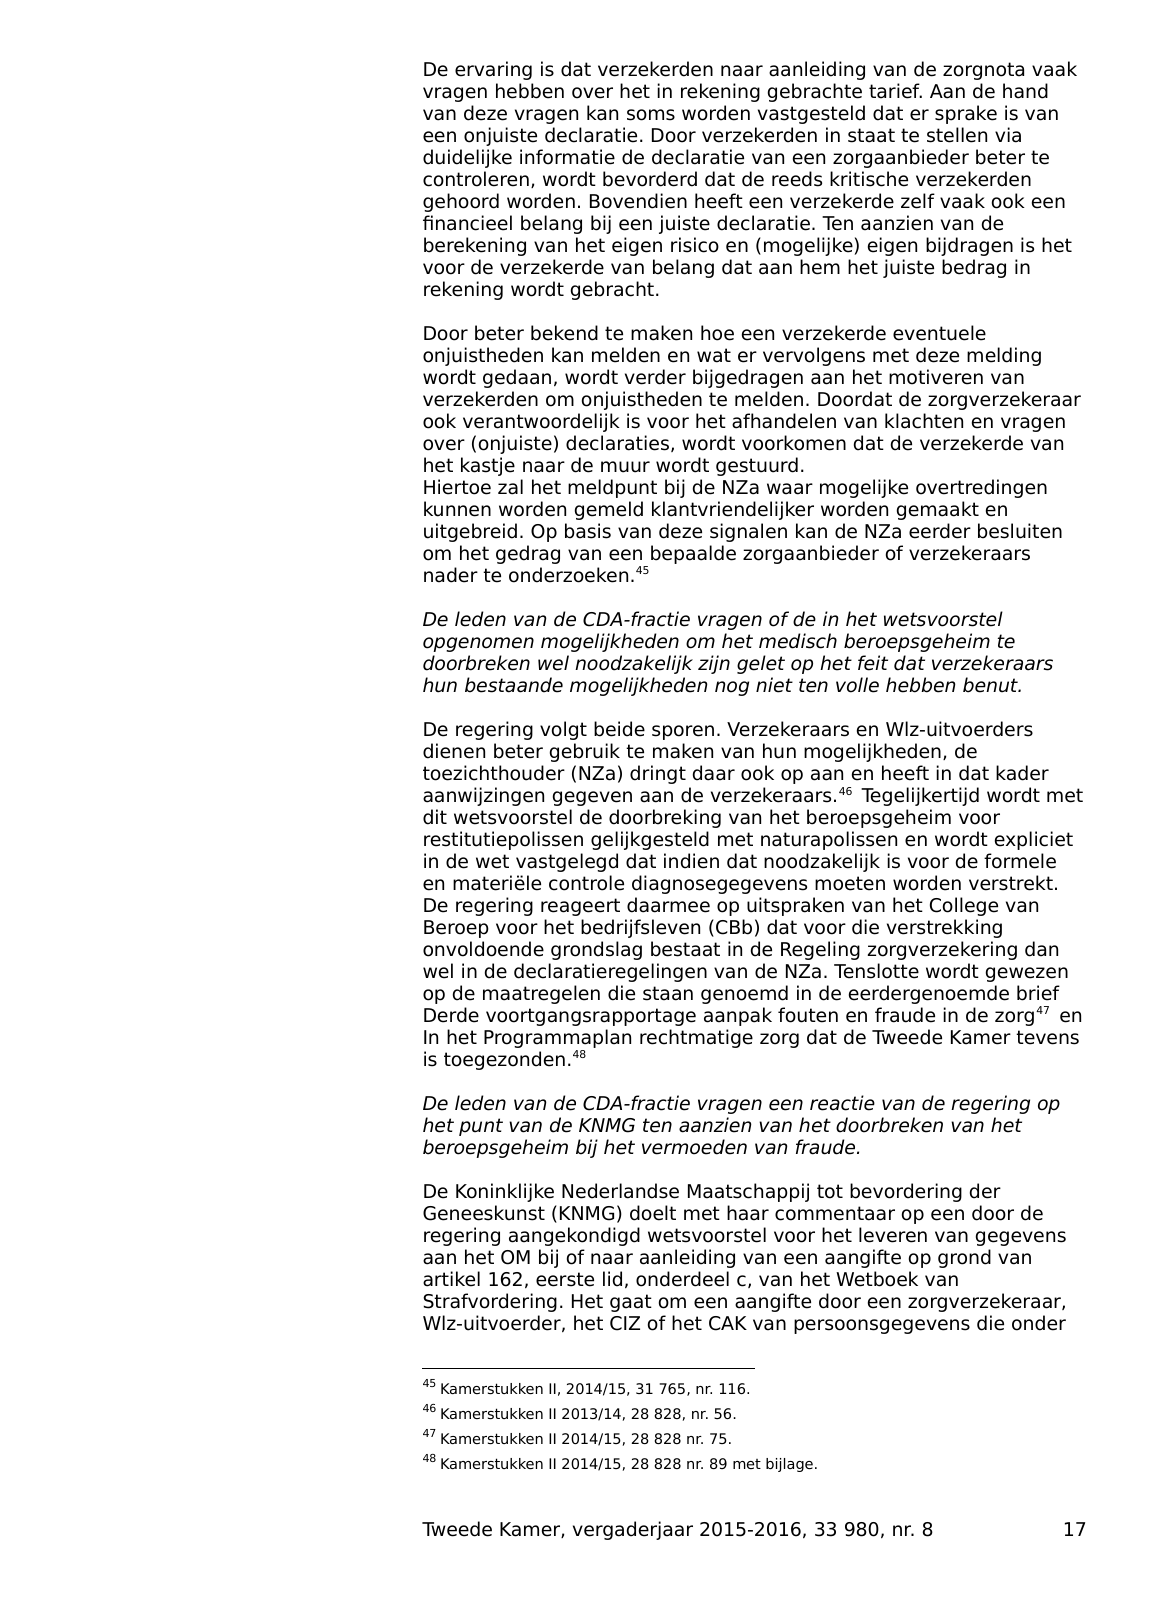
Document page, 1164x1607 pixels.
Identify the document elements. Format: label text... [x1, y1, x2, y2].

text Door beter bekend te maken hoe een verzekerde eventuele onjuistheden kan melden en wat er vervolgens met deze melding wordt gedaan, wordt verder bijgedragen aan het motiveren van verzekerden om onjuistheden te melden. Doordat de zorgverzekeraar ook verantwoordelijk is voor het afhandelen van klachten en vragen over (onjuiste) declaraties, wordt voorkomen dat de verzekerde van het kastje naar de muur wordt gestuurd. [422, 323, 1087, 477]
text De leden van de CDA-fractie vragen een reactie van de regering op het punt van de KNMG ten aanzien van het doorbreken van het beroepsgeheim bij het vermoeden van fraude. [422, 1093, 1087, 1159]
text De regering volgt beide sporen. Verzekeraars en Wlz-uitvoerders dienen beter gebruik te maken van hun mogelijkheden, de toezichthouder (NZa) dringt daar ook op aan en heeft in dat kader aanwijzingen gegeven aan de verzekeraars. Tegelijkertijd wordt met dit wetsvoorstel de doorbreking van het beroepsgeheim voor restitutiepolissen gelijkgesteld met naturapolissen en wordt expliciet in de wet vastgelegd dat indien dat noodzakelijk is voor de formele en materiële controle diagnosegegevens moeten worden verstrekt. De regering reageert daarmee op uitspraken van het College van Beroep voor het bedrijfsleven (CBb) dat voor die verstrekking onvoldoende grondslag bestaat in de Regeling zorgverzekering dan wel in de declaratieregelingen van de NZa. Tenslotte wordt gewezen op de maatregelen die staan genoemd in de eerdergenoemde brief Derde voortgangsrapportage aanpak fouten en fraude in de zorg en In het Programmaplan rechtmatige zorg dat de Tweede Kamer tevens is toegezonden. [422, 719, 1087, 1071]
text Kamerstukken II 2014/15, 28 828 nr. 89 met bijlage. [422, 1452, 1087, 1474]
text De leden van de CDA-fractie vragen of de in het wetsvoorstel opgenomen mogelijkheden om het medisch beroepsgeheim te doorbreken wel noodzakelijk zijn gelet op het feit dat verzekeraars hun bestaande mogelijkheden nog niet ten volle hebben benut. [422, 609, 1087, 697]
text De ervaring is dat verzekerden naar aanleiding van de zorgnota vaak vragen hebben over het in rekening gebrachte tarief. Aan de hand van deze vragen kan soms worden vastgesteld dat er sprake is van een onjuiste declaratie. Door verzekerden in staat te stellen via duidelijke informatie de declaratie van een zorgaanbieder beter te controleren, wordt bevorderd dat de reeds kritische verzekerden gehoord worden. Bovendien heeft een verzekerde zelf vaak ook een financieel belang bij een juiste declaratie. Ten aanzien van de berekening van het eigen risico en (mogelijke) eigen bijdragen is het voor de verzekerde van belang dat aan hem het juiste bedrag in rekening wordt gebracht. [422, 59, 1087, 301]
text Kamerstukken II, 2014/15, 31 765, nr. 116. [422, 1377, 1087, 1399]
text Kamerstukken II 2013/14, 28 828, nr. 56. [422, 1402, 1087, 1424]
text De Koninklijke Nederlandse Maatschappij tot bevordering der Geneeskunst (KNMG) doelt met haar commentaar op een door de regering aangekondigd wetsvoorstel voor het leveren van gegevens aan het OM bij of naar aanleiding van een aangifte op grond van artikel 162, eerste lid, onderdeel c, van het Wetboek van Strafvordering. Het gaat om een aangifte door een zorgverzekeraar, Wlz-uitvoerder, het CIZ of het CAK van persoonsgegevens die onder [422, 1181, 1087, 1335]
text Hiertoe zal het meldpunt bij de NZa waar mogelijke overtredingen kunnen worden gemeld klantvriendelijker worden gemaakt en uitgebreid. Op basis van deze signalen kan de NZa eerder besluiten om het gedrag van een bepaalde zorgaanbieder of verzekeraars nader te onderzoeken. [422, 477, 1087, 587]
text Kamerstukken II 2014/15, 28 828 nr. 75. [422, 1427, 1087, 1449]
